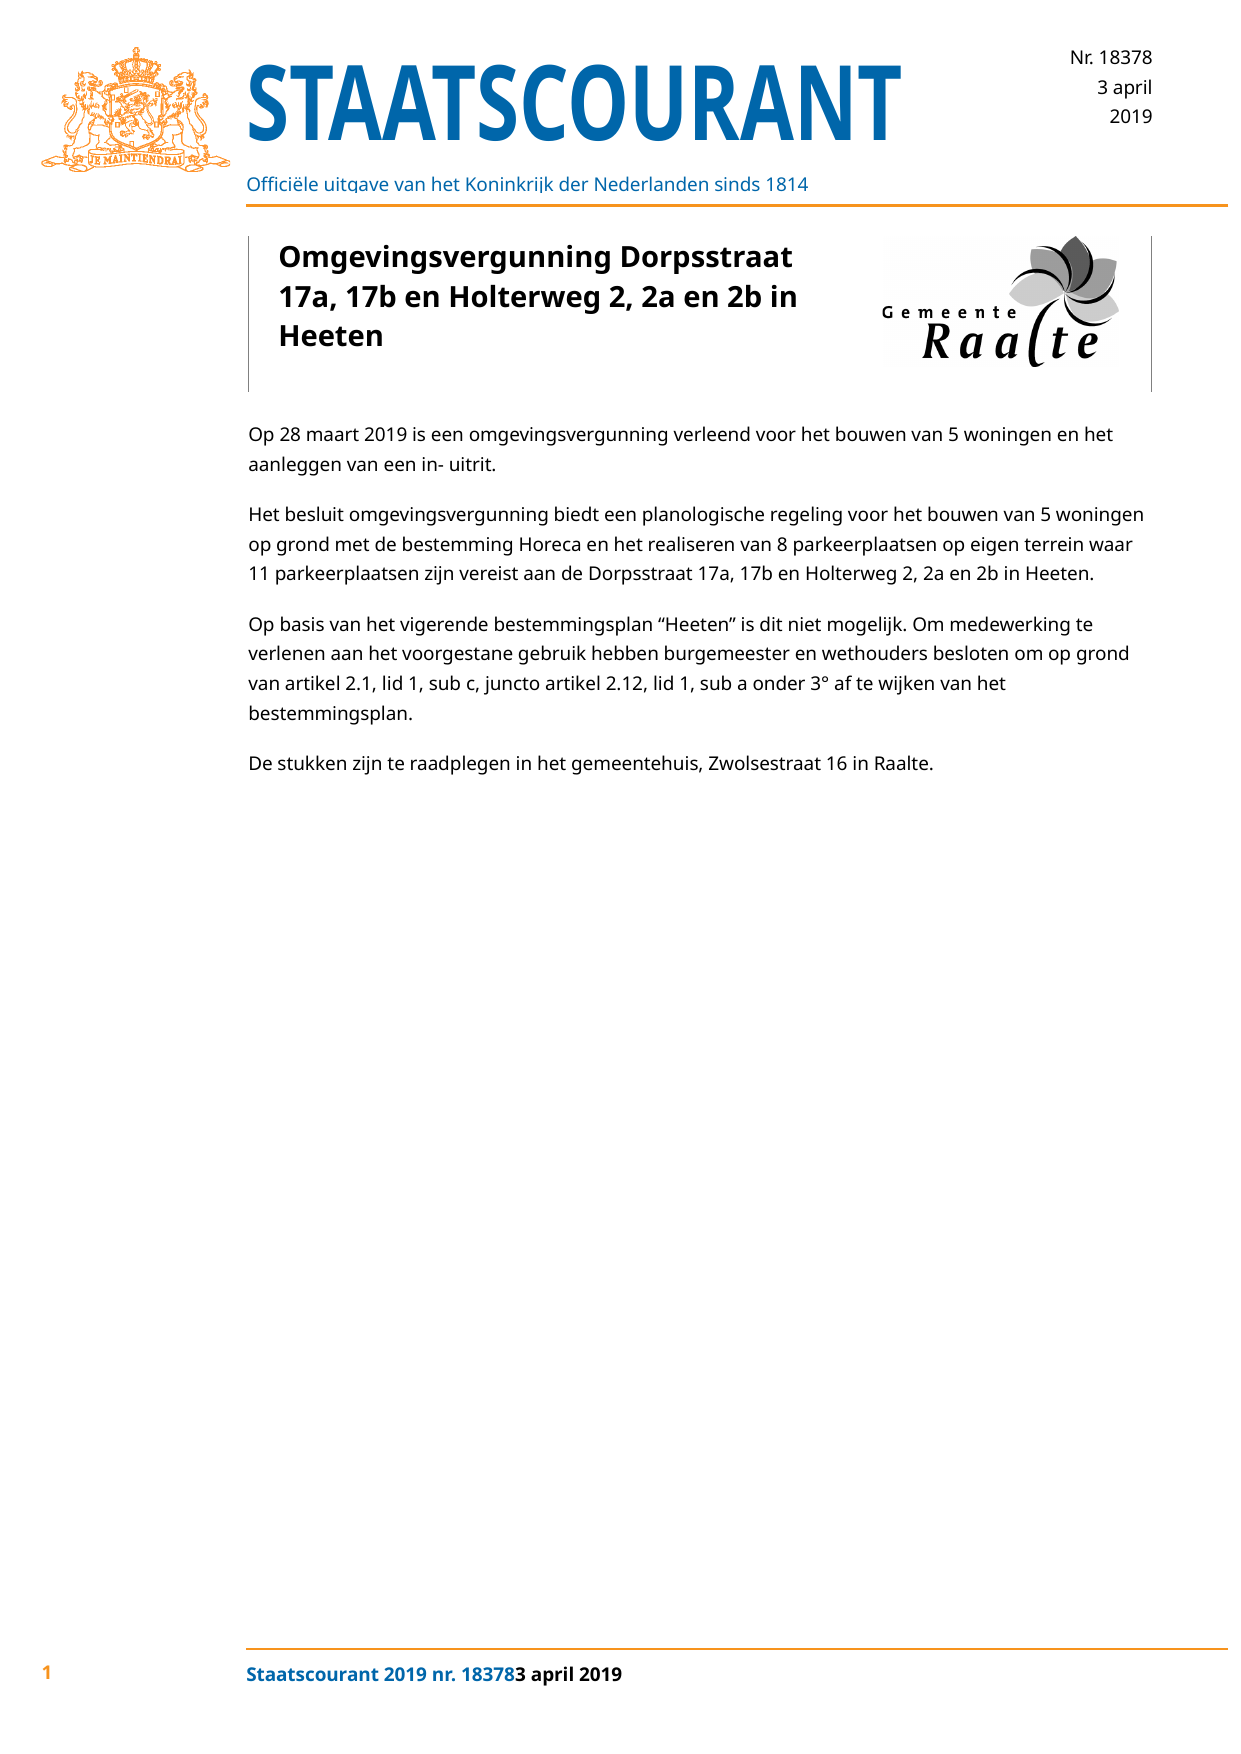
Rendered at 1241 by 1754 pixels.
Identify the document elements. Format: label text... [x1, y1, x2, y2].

text Op 28 maart 2019 is een omgevingsvergunning verleend voor het bouwen van 5 woningen en het aanleggen van een in- uitrit. [248, 421, 1152, 477]
picture [41, 47, 231, 172]
table_header Omgevingsvergunning Dorpsstraat 17a, 17b en Holterweg 2, 2a en 2b in Heeten [249, 236, 850, 392]
text Het besluit omgevingsvergunning biedt een planologische regeling voor het bouwen van 5 woningen op grond met de bestemming Horeca en het realiseren van 8 parkeerplaatsen op eigen terrein waar 11 parkeerplaatsen zijn vereist aan de Dorpsstraat 17a, 17b en Holterweg 2, 2a en 2b in Heeten. [248, 501, 1152, 586]
text Op basis van het vigerende bestemmingsplan “Heeten” is dit niet mogelijk. Om medewerking te verlenen aan het voorgestane gebruik hebben burgemeester en wethouders besloten om op grond van artikel 2.1, lid 1, sub c, juncto artikel 2.12, lid 1, sub a onder 3° af te wijken van het bestemmingsplan. [248, 611, 1152, 725]
picture [882, 236, 1119, 367]
text De stukken zijn te raadplegen in het gemeentehuis, Zwolsestraat 16 in Raalte. [248, 750, 1152, 776]
table_header [850, 236, 1151, 392]
